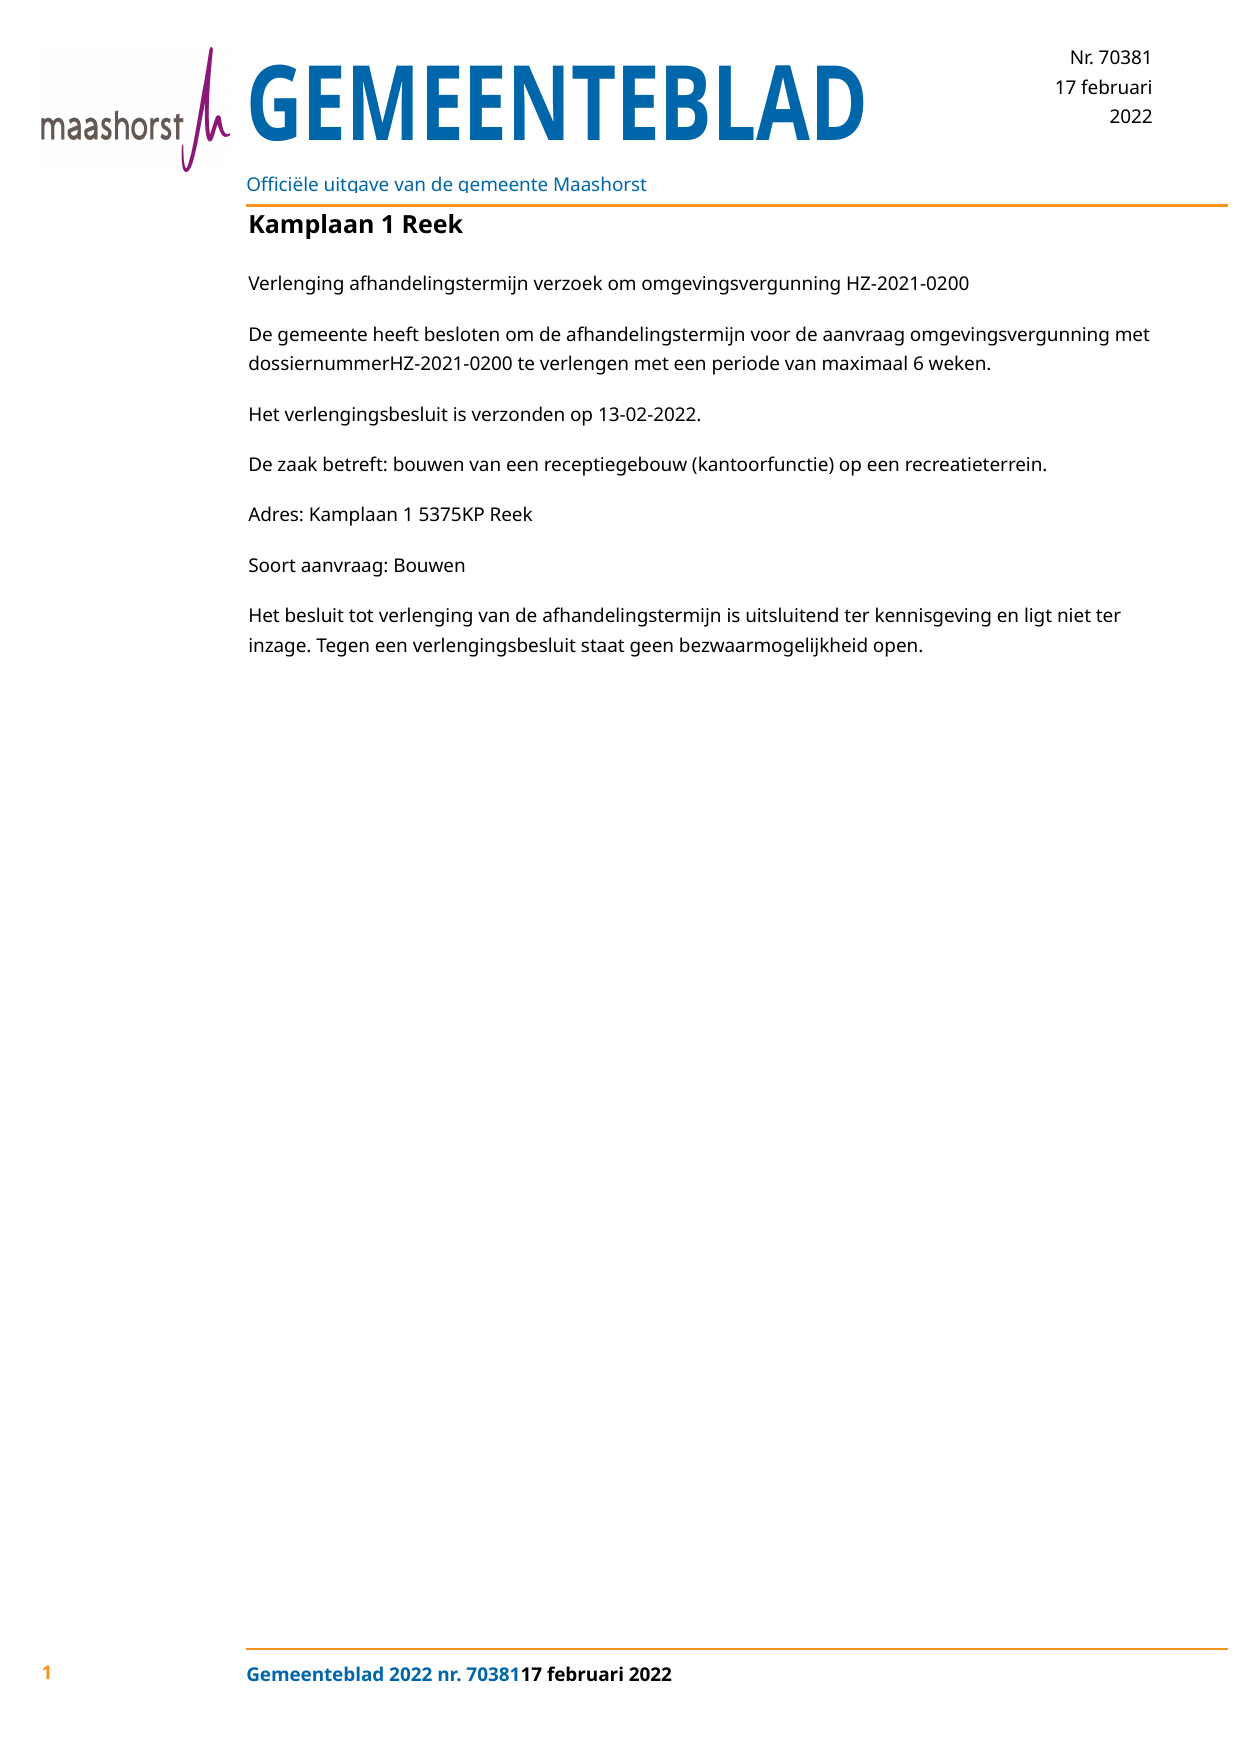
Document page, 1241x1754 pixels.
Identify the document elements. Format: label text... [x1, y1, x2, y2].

text Soort aanvraag: Bouwen [248, 552, 1152, 578]
text De zaak betreft: bouwen van een receptiegebouw (kantoorfunctie) op een recreatieterrein. [248, 451, 1152, 477]
text Adres: Kamplaan 1 5375KP Reek [248, 502, 1152, 527]
text Kamplaan 1 Reek [248, 207, 1152, 241]
text De gemeente heeft besloten om de afhandelingstermijn voor de aanvraag omgevingsvergunning met dossiernummerHZ-2021-0200 te verlengen met een periode van maximaal 6 weken. [248, 321, 1152, 376]
picture [41, 47, 231, 172]
text Verlenging afhandelingstermijn verzoek om omgevingsvergunning HZ-2021-0200 [248, 270, 1152, 296]
text Het verlengingsbesluit is verzonden op 13-02-2022. [248, 401, 1152, 426]
text Het besluit tot verlenging van de afhandelingstermijn is uitsluitend ter kennisgeving en ligt niet ter inzage. Tegen een verlengingsbesluit staat geen bezwaarmogelijkheid open. [248, 602, 1152, 658]
